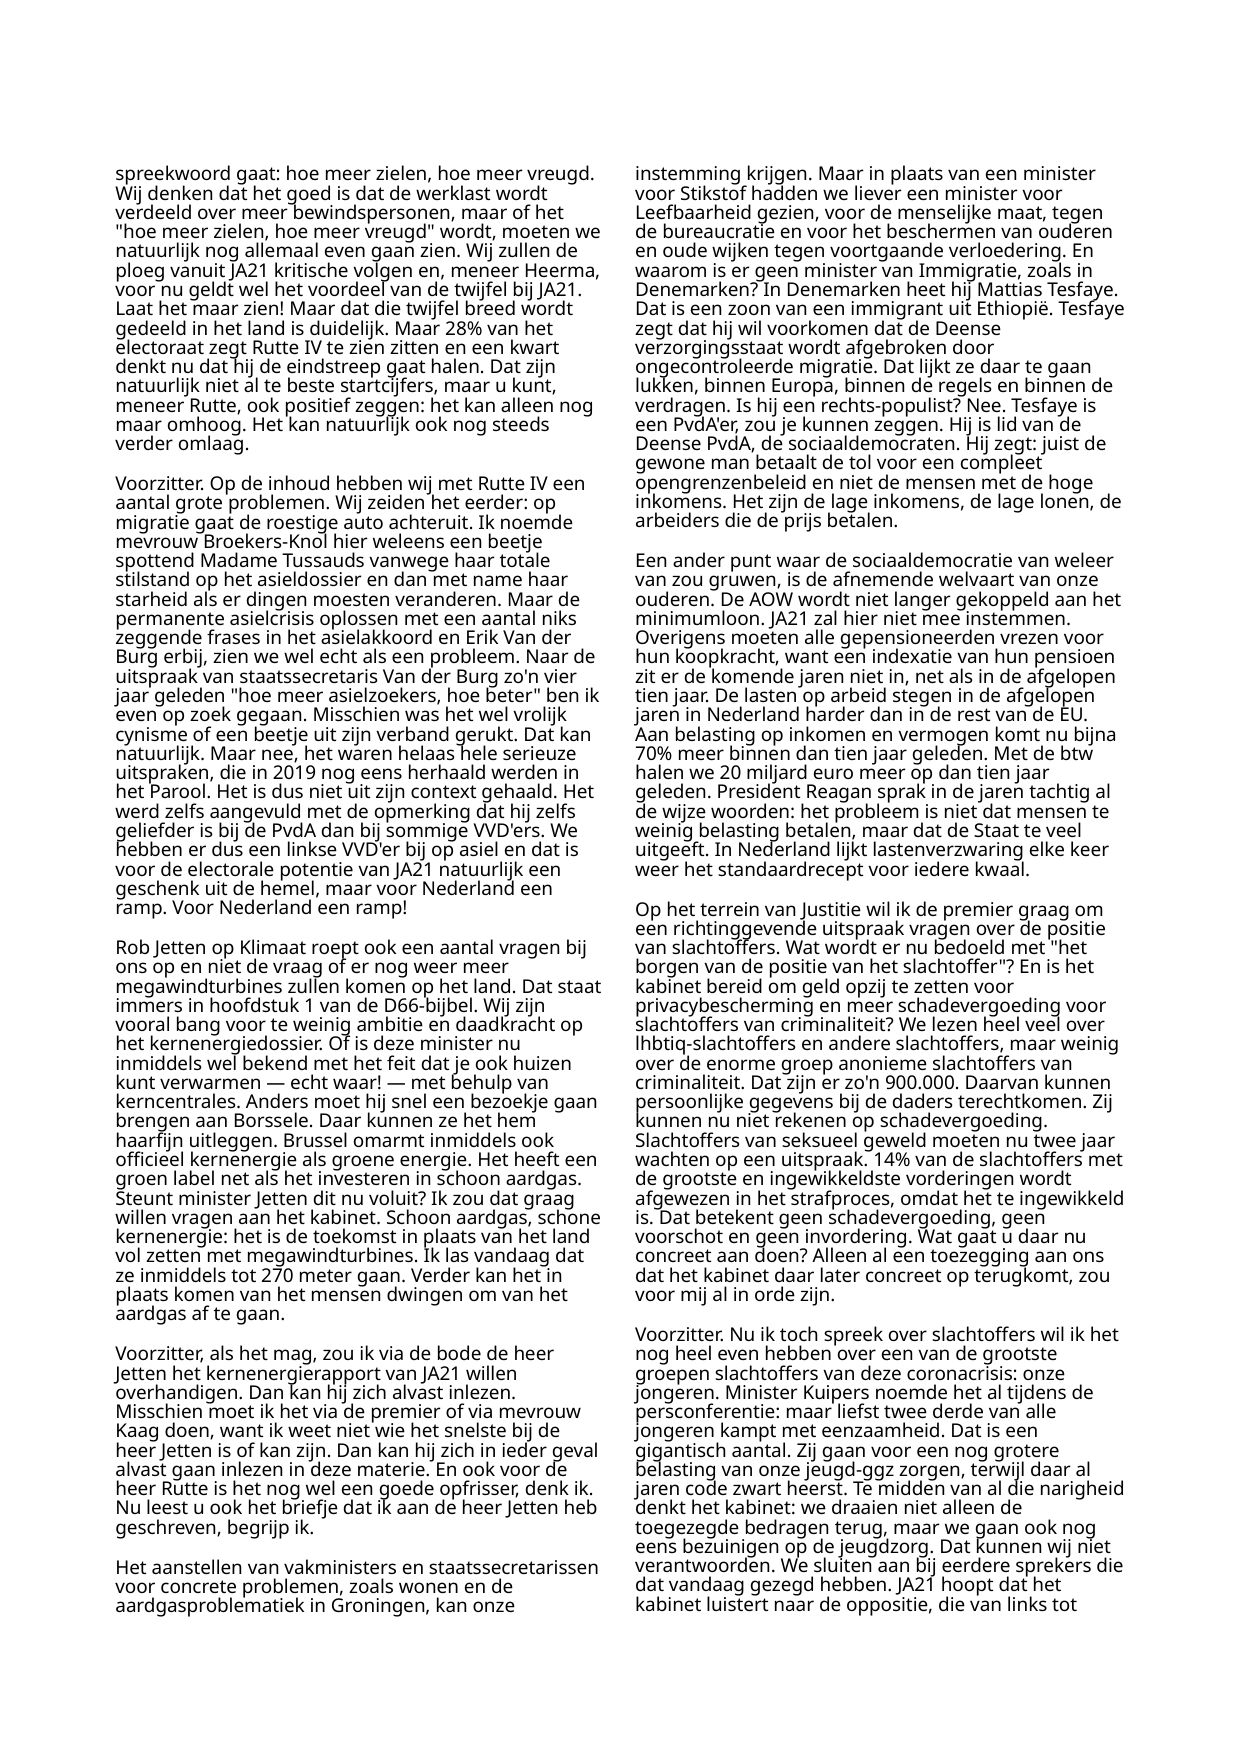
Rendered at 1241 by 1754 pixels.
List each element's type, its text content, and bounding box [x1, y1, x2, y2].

text Het aanstellen van vakministers en staatssecretarissen voor concrete problemen, zoals wonen en de aardgasproblematiek in Groningen, kan onze [115, 1559, 605, 1616]
text spreekwoord gaat: hoe meer zielen, hoe meer vreugd. Wij denken dat het goed is dat de werklast wordt verdeeld over meer bewindspersonen, maar of het "hoe meer zielen, hoe meer vreugd" wordt, moeten we natuurlijk nog allemaal even gaan zien. Wij zullen de ploeg vanuit JA21 kritische volgen en, meneer Heerma, voor nu geldt wel het voordeel van de twijfel bij JA21. Laat het maar zien! Maar dat die twijfel breed wordt gedeeld in het land is duidelijk. Maar 28% van het electoraat zegt Rutte IV te zien zitten en een kwart denkt nu dat hij de eindstreep gaat halen. Dat zijn natuurlijk niet al te beste startcijfers, maar u kunt, meneer Rutte, ook positief zeggen: het kan alleen nog maar omhoog. Het kan natuurlijk ook nog steeds verder omlaag. [115, 165, 605, 454]
text instemming krijgen. Maar in plaats van een minister voor Stikstof hadden we liever een minister voor Leefbaarheid gezien, voor de menselijke maat, tegen de bureaucratie en voor het beschermen van ouderen en oude wijken tegen voortgaande verloedering. En waarom is er geen minister van Immigratie, zoals in Denemarken? In Denemarken heet hij Mattias Tesfaye. Dat is een zoon van een immigrant uit Ethiopië. Tesfaye zegt dat hij wil voorkomen dat de Deense verzorgingsstaat wordt afgebroken door ongecontroleerde migratie. Dat lijkt ze daar te gaan lukken, binnen Europa, binnen de regels en binnen de verdragen. Is hij een rechts-populist? Nee. Tesfaye is een PvdA'er, zou je kunnen zeggen. Hij is lid van de Deense PvdA, de sociaaldemocraten. Hij zegt: juist de gewone man betaalt de tol voor een compleet opengrenzenbeleid en niet de mensen met de hoge inkomens. Het zijn de lage inkomens, de lage lonen, de arbeiders die de prijs betalen. [635, 165, 1125, 531]
text Een ander punt waar de sociaaldemocratie van weleer van zou gruwen, is de afnemende welvaart van onze ouderen. De AOW wordt niet langer gekoppeld aan het minimumloon. JA21 zal hier niet mee instemmen. Overigens moeten alle gepensioneerden vrezen voor hun koopkracht, want een indexatie van hun pensioen zit er de komende jaren niet in, net als in de afgelopen tien jaar. De lasten op arbeid stegen in de afgelopen jaren in Nederland harder dan in de rest van de EU. Aan belasting op inkomen en vermogen komt nu bijna 70% meer binnen dan tien jaar geleden. Met de btw halen we 20 miljard euro meer op dan tien jaar geleden. President Reagan sprak in de jaren tachtig al de wijze woorden: het probleem is niet dat mensen te weinig belasting betalen, maar dat de Staat te veel uitgeeft. In Nederland lijkt lastenverzwaring elke keer weer het standaardrecept voor iedere kwaal. [635, 552, 1125, 880]
text Rob Jetten op Klimaat roept ook een aantal vragen bij ons op en niet de vraag of er nog weer meer megawindturbines zullen komen op het land. Dat staat immers in hoofdstuk 1 van de D66-bijbel. Wij zijn vooral bang voor te weinig ambitie en daadkracht op het kernenergiedossier. Of is deze minister nu inmiddels wel bekend met het feit dat je ook huizen kunt verwarmen — echt waar! — met behulp van kerncentrales. Anders moet hij snel een bezoekje gaan brengen aan Borssele. Daar kunnen ze het hem haarfijn uitleggen. Brussel omarmt inmiddels ook officieel kernenergie als groene energie. Het heeft een groen label net als het investeren in schoon aardgas. Steunt minister Jetten dit nu voluit? Ik zou dat graag willen vragen aan het kabinet. Schoon aardgas, schone kernenergie: het is de toekomst in plaats van het land vol zetten met megawindturbines. Ik las vandaag dat ze inmiddels tot 270 meter gaan. Verder kan het in plaats komen van het mensen dwingen om van het aardgas af te gaan. [115, 939, 605, 1324]
text Op het terrein van Justitie wil ik de premier graag om een richtinggevende uitspraak vragen over de positie van slachtoffers. Wat wordt er nu bedoeld met "het borgen van de positie van het slachtoffer"? En is het kabinet bereid om geld opzij te zetten voor privacybescherming en meer schadevergoeding voor slachtoffers van criminaliteit? We lezen heel veel over lhbtiq-slachtoffers en andere slachtoffers, maar weinig over de enorme groep anonieme slachtoffers van criminaliteit. Dat zijn er zo'n 900.000. Daarvan kunnen persoonlijke gegevens bij de daders terechtkomen. Zij kunnen nu niet rekenen op schadevergoeding. Slachtoffers van seksueel geweld moeten nu twee jaar wachten op een uitspraak. 14% van de slachtoffers met de grootste en ingewikkeldste vorderingen wordt afgewezen in het strafproces, omdat het te ingewikkeld is. Dat betekent geen schadevergoeding, geen voorschot en geen invordering. Wat gaat u daar nu concreet aan doen? Alleen al een toezegging aan ons dat het kabinet daar later concreet op terugkomt, zou voor mij al in orde zijn. [635, 901, 1125, 1305]
text Voorzitter. Op de inhoud hebben wij met Rutte IV een aantal grote problemen. Wij zeiden het eerder: op migratie gaat de roestige auto achteruit. Ik noemde mevrouw Broekers-Knol hier weleens een beetje spottend Madame Tussauds vanwege haar totale stilstand op het asieldossier en dan met name haar starheid als er dingen moesten veranderen. Maar de permanente asielcrisis oplossen met een aantal niks zeggende frases in het asielakkoord en Erik Van der Burg erbij, zien we wel echt als een probleem. Naar de uitspraak van staatssecretaris Van der Burg zo'n vier jaar geleden "hoe meer asielzoekers, hoe beter" ben ik even op zoek gegaan. Misschien was het wel vrolijk cynisme of een beetje uit zijn verband gerukt. Dat kan natuurlijk. Maar nee, het waren helaas hele serieuze uitspraken, die in 2019 nog eens herhaald werden in het Parool. Het is dus niet uit zijn context gehaald. Het werd zelfs aangevuld met de opmerking dat hij zelfs geliefder is bij de PvdA dan bij sommige VVD'ers. We hebben er dus een linkse VVD'er bij op asiel en dat is voor de electorale potentie van JA21 natuurlijk een geschenk uit de hemel, maar voor Nederland een ramp. Voor Nederland een ramp! [115, 475, 605, 918]
text Voorzitter, als het mag, zou ik via de bode de heer Jetten het kernenergierapport van JA21 willen overhandigen. Dan kan hij zich alvast inlezen. Misschien moet ik het via de premier of via mevrouw Kaag doen, want ik weet niet wie het snelste bij de heer Jetten is of kan zijn. Dan kan hij zich in ieder geval alvast gaan inlezen in deze materie. En ook voor de heer Rutte is het nog wel een goede opfrisser, denk ik. Nu leest u ook het briefje dat ik aan de heer Jetten heb geschreven, begrijp ik. [115, 1345, 605, 1538]
text Voorzitter. Nu ik toch spreek over slachtoffers wil ik het nog heel even hebben over een van de grootste groepen slachtoffers van deze coronacrisis: onze jongeren. Minister Kuipers noemde het al tijdens de persconferentie: maar liefst twee derde van alle jongeren kampt met eenzaamheid. Dat is een gigantisch aantal. Zij gaan voor een nog grotere belasting van onze jeugd-ggz zorgen, terwijl daar al jaren code zwart heerst. Te midden van al die narigheid denkt het kabinet: we draaien niet alleen de toegezegde bedragen terug, maar we gaan ook nog eens bezuinigen op de jeugdzorg. Dat kunnen wij niet verantwoorden. We sluiten aan bij eerdere sprekers die dat vandaag gezegd hebben. JA21 hoopt dat het kabinet luistert naar de oppositie, die van links tot [635, 1326, 1125, 1615]
